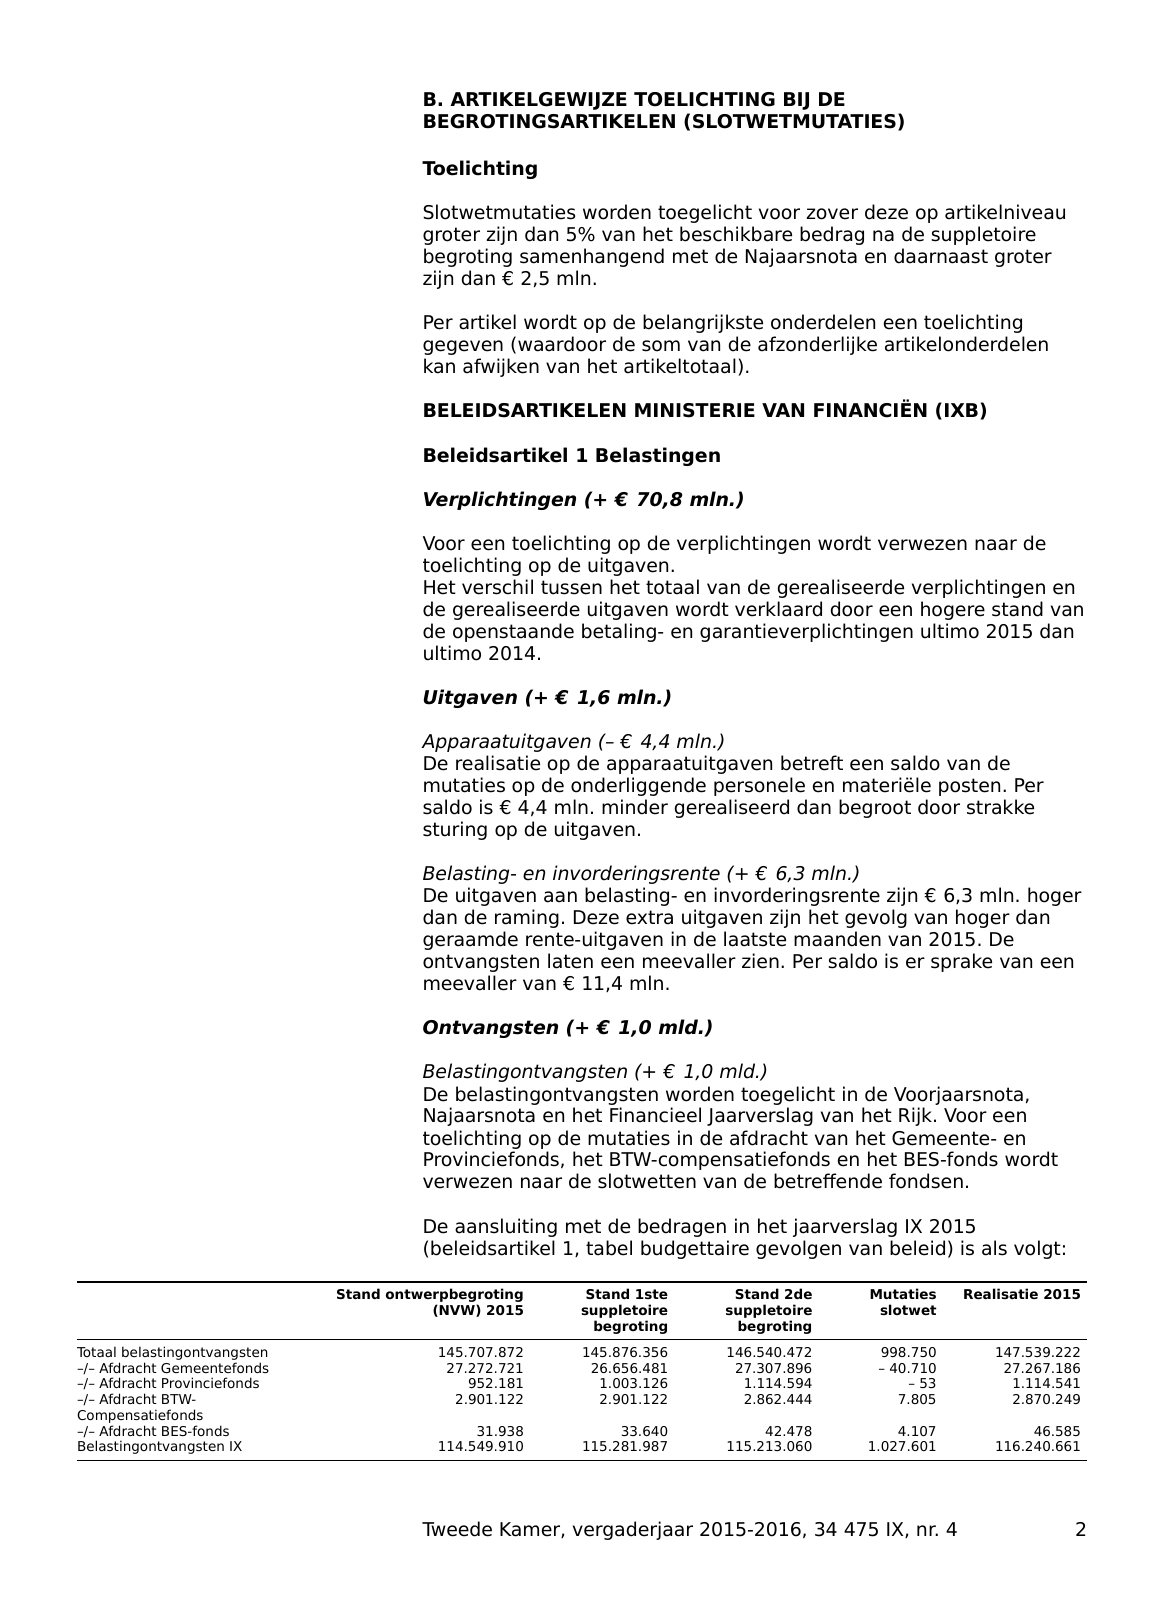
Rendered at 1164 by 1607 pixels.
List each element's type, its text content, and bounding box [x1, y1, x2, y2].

table_cell 115.281.987 [530, 1439, 674, 1459]
table_cell 145.707.872 [311, 1340, 529, 1360]
table_cell 147.539.222 [942, 1340, 1087, 1360]
table_header Mutaties slotwet [818, 1283, 942, 1339]
table_cell Belastingontvangsten IX [77, 1439, 311, 1459]
table_cell 27.267.186 [942, 1360, 1087, 1376]
table_cell 2.870.249 [942, 1392, 1087, 1423]
table_cell 46.585 [942, 1423, 1087, 1439]
table_header [77, 1283, 311, 1339]
subtitle B. ARTIKELGEWIJZE TOELICHTING BIJ DE BEGROTINGSARTIKELEN (SLOTWETMUTATIES) [422, 89, 1087, 133]
table_cell 26.656.481 [530, 1360, 674, 1376]
table_cell 31.938 [311, 1423, 529, 1439]
table_cell 4.107 [818, 1423, 942, 1439]
table_header Stand 1ste suppletoire begroting [530, 1283, 674, 1339]
text Apparaatuitgaven (– € 4,4 mln.) [422, 731, 1087, 753]
text Voor een toelichting op de verplichtingen wordt verwezen naar de toelichting op de uitgaven. [422, 533, 1087, 577]
table_cell 27.272.721 [311, 1360, 529, 1376]
text De uitgaven aan belasting- en invorderingsrente zijn € 6,3 mln. hoger dan de raming. Deze extra uitgaven zijn het gevolg van hoger dan geraamde rente-uitgaven in de laatste maanden van 2015. De ontvangsten laten een meevaller zien. Per saldo is er sprake van een meevaller van € 11,4 mln. [422, 885, 1087, 995]
text De aansluiting met de bedragen in het jaarverslag IX 2015 (beleidsartikel 1, tabel budgettaire gevolgen van beleid) is als volgt: [422, 1216, 1087, 1259]
table_header Stand ontwerpbegroting (NVW) 2015 [311, 1283, 529, 1339]
table_cell 145.876.356 [530, 1340, 674, 1360]
text Belastingontvangsten (+ € 1,0 mld.) [422, 1061, 1087, 1083]
table_cell 146.540.472 [674, 1340, 818, 1360]
text De belastingontvangsten worden toegelicht in de Voorjaarsnota, Najaarsnota en het Financieel Jaarverslag van het Rijk. Voor een toelichting op de mutaties in de afdracht van het Gemeente- en Provinciefonds, het BTW-compensatiefonds en het BES-fonds wordt verwezen naar de slotwetten van de betreffende fondsen. [422, 1083, 1087, 1193]
table_cell 1.114.541 [942, 1376, 1087, 1392]
table_cell 2.901.122 [530, 1392, 674, 1423]
subtitle BELEIDSARTIKELEN MINISTERIE VAN FINANCIËN (IXB) [422, 400, 1087, 422]
text Slotwetmutaties worden toegelicht voor zover deze op artikelniveau groter zijn dan 5% van het beschikbare bedrag na de suppletoire begroting samenhangend met de Najaarsnota en daarnaast groter zijn dan € 2,5 mln. [422, 202, 1087, 290]
subtitle Uitgaven (+ € 1,6 mln.) [422, 687, 1087, 709]
subtitle Ontvangsten (+ € 1,0 mld.) [422, 1017, 1087, 1039]
table_cell Totaal belastingontvangsten [77, 1340, 311, 1360]
subtitle Toelichting [422, 158, 1087, 180]
text Per artikel wordt op de belangrijkste onderdelen een toelichting gegeven (waardoor de som van de afzonderlijke artikelonderdelen kan afwijken van het artikeltotaal). [422, 312, 1087, 378]
table_cell – 40.710 [818, 1360, 942, 1376]
table_header Stand 2de suppletoire begroting [674, 1283, 818, 1339]
table_cell 116.240.661 [942, 1439, 1087, 1459]
subtitle Verplichtingen (+ € 70,8 mln.) [422, 489, 1087, 511]
table_cell 1.114.594 [674, 1376, 818, 1392]
text Het verschil tussen het totaal van de gerealiseerde verplichtingen en de gerealiseerde uitgaven wordt verklaard door een hogere stand van de openstaande betaling- en garantieverplichtingen ultimo 2015 dan ultimo 2014. [422, 577, 1087, 665]
table_cell 1.003.126 [530, 1376, 674, 1392]
table_cell – 53 [818, 1376, 942, 1392]
table_cell –/– Afdracht BTW-Compensatiefonds [77, 1392, 311, 1423]
text De realisatie op de apparaatuitgaven betreft een saldo van de mutaties op de onderliggende personele en materiële posten. Per saldo is € 4,4 mln. minder gerealiseerd dan begroot door strakke sturing op de uitgaven. [422, 753, 1087, 841]
table_cell 42.478 [674, 1423, 818, 1439]
table_cell –/– Afdracht Provinciefonds [77, 1376, 311, 1392]
table_cell 27.307.896 [674, 1360, 818, 1376]
table_cell 1.027.601 [818, 1439, 942, 1459]
table_cell 2.901.122 [311, 1392, 529, 1423]
table_cell 115.213.060 [674, 1439, 818, 1459]
table_cell 7.805 [818, 1392, 942, 1423]
table_cell –/– Afdracht Gemeentefonds [77, 1360, 311, 1376]
table_cell 2.862.444 [674, 1392, 818, 1423]
table_cell –/– Afdracht BES-fonds [77, 1423, 311, 1439]
table_cell 33.640 [530, 1423, 674, 1439]
table_cell 998.750 [818, 1340, 942, 1360]
text Belasting- en invorderingsrente (+ € 6,3 mln.) [422, 863, 1087, 885]
subtitle Beleidsartikel 1 Belastingen [422, 444, 1087, 467]
table_cell 114.549.910 [311, 1439, 529, 1459]
table_header Realisatie 2015 [942, 1283, 1087, 1339]
table_cell 952.181 [311, 1376, 529, 1392]
